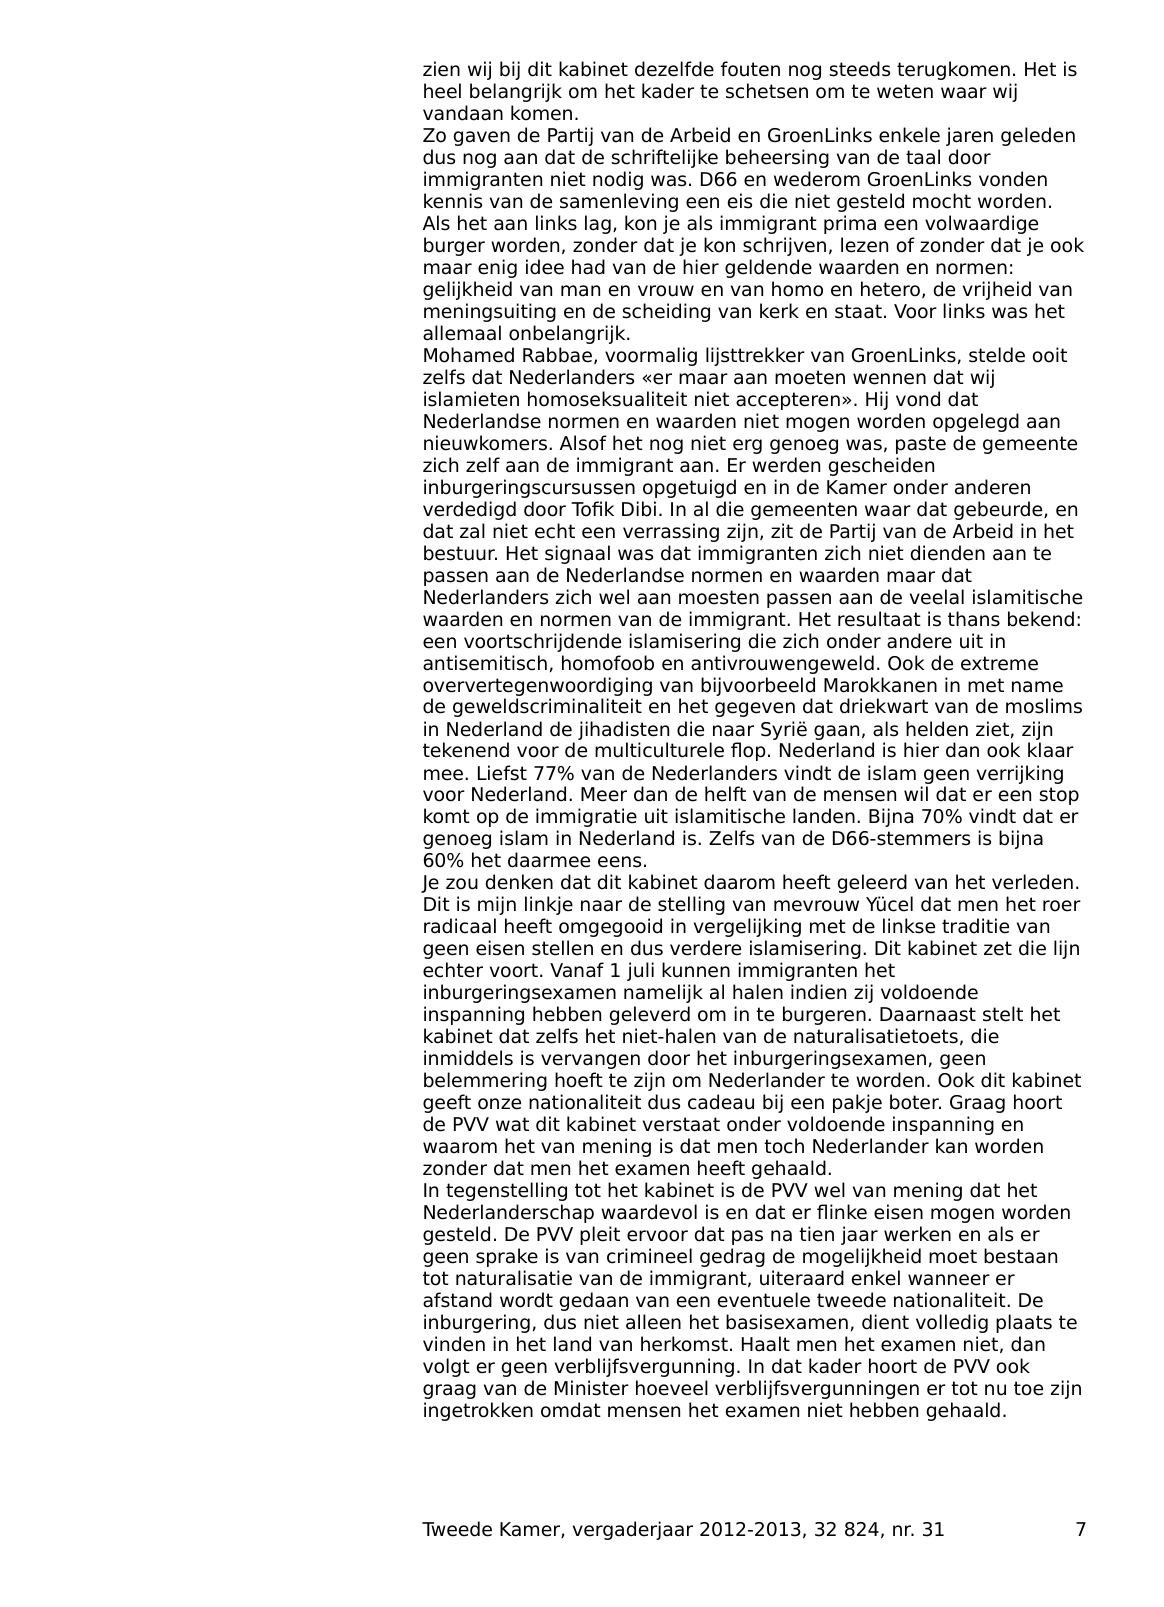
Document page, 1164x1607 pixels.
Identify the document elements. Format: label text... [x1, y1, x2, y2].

text Mohamed Rabbae, voormalig lijsttrekker van GroenLinks, stelde ooit zelfs dat Nederlanders «er maar aan moeten wennen dat wij islamieten homoseksualiteit niet accepteren». Hij vond dat Nederlandse normen en waarden niet mogen worden opgelegd aan nieuwkomers. Alsof het nog niet erg genoeg was, paste de gemeente zich zelf aan de immigrant aan. Er werden gescheiden inburgeringscursussen opgetuigd en in de Kamer onder anderen verdedigd door Tofik Dibi. In al die gemeenten waar dat gebeurde, en dat zal niet echt een verrassing zijn, zit de Partij van de Arbeid in het bestuur. Het signaal was dat immigranten zich niet dienden aan te passen aan de Nederlandse normen en waarden maar dat Nederlanders zich wel aan moesten passen aan de veelal islamitische waarden en normen van de immigrant. Het resultaat is thans bekend: een voortschrijdende islamisering die zich onder andere uit in antisemitisch, homofoob en antivrouwengeweld. Ook de extreme oververtegenwoordiging van bijvoorbeeld Marokkanen in met name de geweldscriminaliteit en het gegeven dat driekwart van de moslims in Nederland de jihadisten die naar Syrië gaan, als helden ziet, zijn tekenend voor de multiculturele flop. Nederland is hier dan ook klaar mee. Liefst 77% van de Nederlanders vindt de islam geen verrijking voor Nederland. Meer dan de helft van de mensen wil dat er een stop komt op de immigratie uit islamitische landen. Bijna 70% vindt dat er genoeg islam in Nederland is. Zelfs van de D66-stemmers is bijna 60% het daarmee eens. [422, 345, 1087, 872]
text Zo gaven de Partij van de Arbeid en GroenLinks enkele jaren geleden dus nog aan dat de schriftelijke beheersing van de taal door immigranten niet nodig was. D66 en wederom GroenLinks vonden kennis van de samenleving een eis die niet gesteld mocht worden. Als het aan links lag, kon je als immigrant prima een volwaardige burger worden, zonder dat je kon schrijven, lezen of zonder dat je ook maar enig idee had van de hier geldende waarden en normen: gelijkheid van man en vrouw en van homo en hetero, de vrijheid van meningsuiting en de scheiding van kerk en staat. Voor links was het allemaal onbelangrijk. [422, 125, 1087, 345]
text Je zou denken dat dit kabinet daarom heeft geleerd van het verleden. Dit is mijn linkje naar de stelling van mevrouw Yücel dat men het roer radicaal heeft omgegooid in vergelijking met de linkse traditie van geen eisen stellen en dus verdere islamisering. Dit kabinet zet die lijn echter voort. Vanaf 1 juli kunnen immigranten het inburgeringsexamen namelijk al halen indien zij voldoende inspanning hebben geleverd om in te burgeren. Daarnaast stelt het kabinet dat zelfs het niet-halen van de naturalisatietoets, die inmiddels is vervangen door het inburgeringsexamen, geen belemmering hoeft te zijn om Nederlander te worden. Ook dit kabinet geeft onze nationaliteit dus cadeau bij een pakje boter. Graag hoort de PVV wat dit kabinet verstaat onder voldoende inspanning en waarom het van mening is dat men toch Nederlander kan worden zonder dat men het examen heeft gehaald. [422, 872, 1087, 1180]
text In tegenstelling tot het kabinet is de PVV wel van mening dat het Nederlanderschap waardevol is en dat er flinke eisen mogen worden gesteld. De PVV pleit ervoor dat pas na tien jaar werken en als er geen sprake is van crimineel gedrag de mogelijkheid moet bestaan tot naturalisatie van de immigrant, uiteraard enkel wanneer er afstand wordt gedaan van een eventuele tweede nationaliteit. De inburgering, dus niet alleen het basisexamen, dient volledig plaats te vinden in het land van herkomst. Haalt men het examen niet, dan volgt er geen verblijfsvergunning. In dat kader hoort de PVV ook graag van de Minister hoeveel verblijfsvergunningen er tot nu toe zijn ingetrokken omdat mensen het examen niet hebben gehaald. [422, 1180, 1087, 1422]
text zien wij bij dit kabinet dezelfde fouten nog steeds terugkomen. Het is heel belangrijk om het kader te schetsen om te weten waar wij vandaan komen. [422, 59, 1087, 125]
